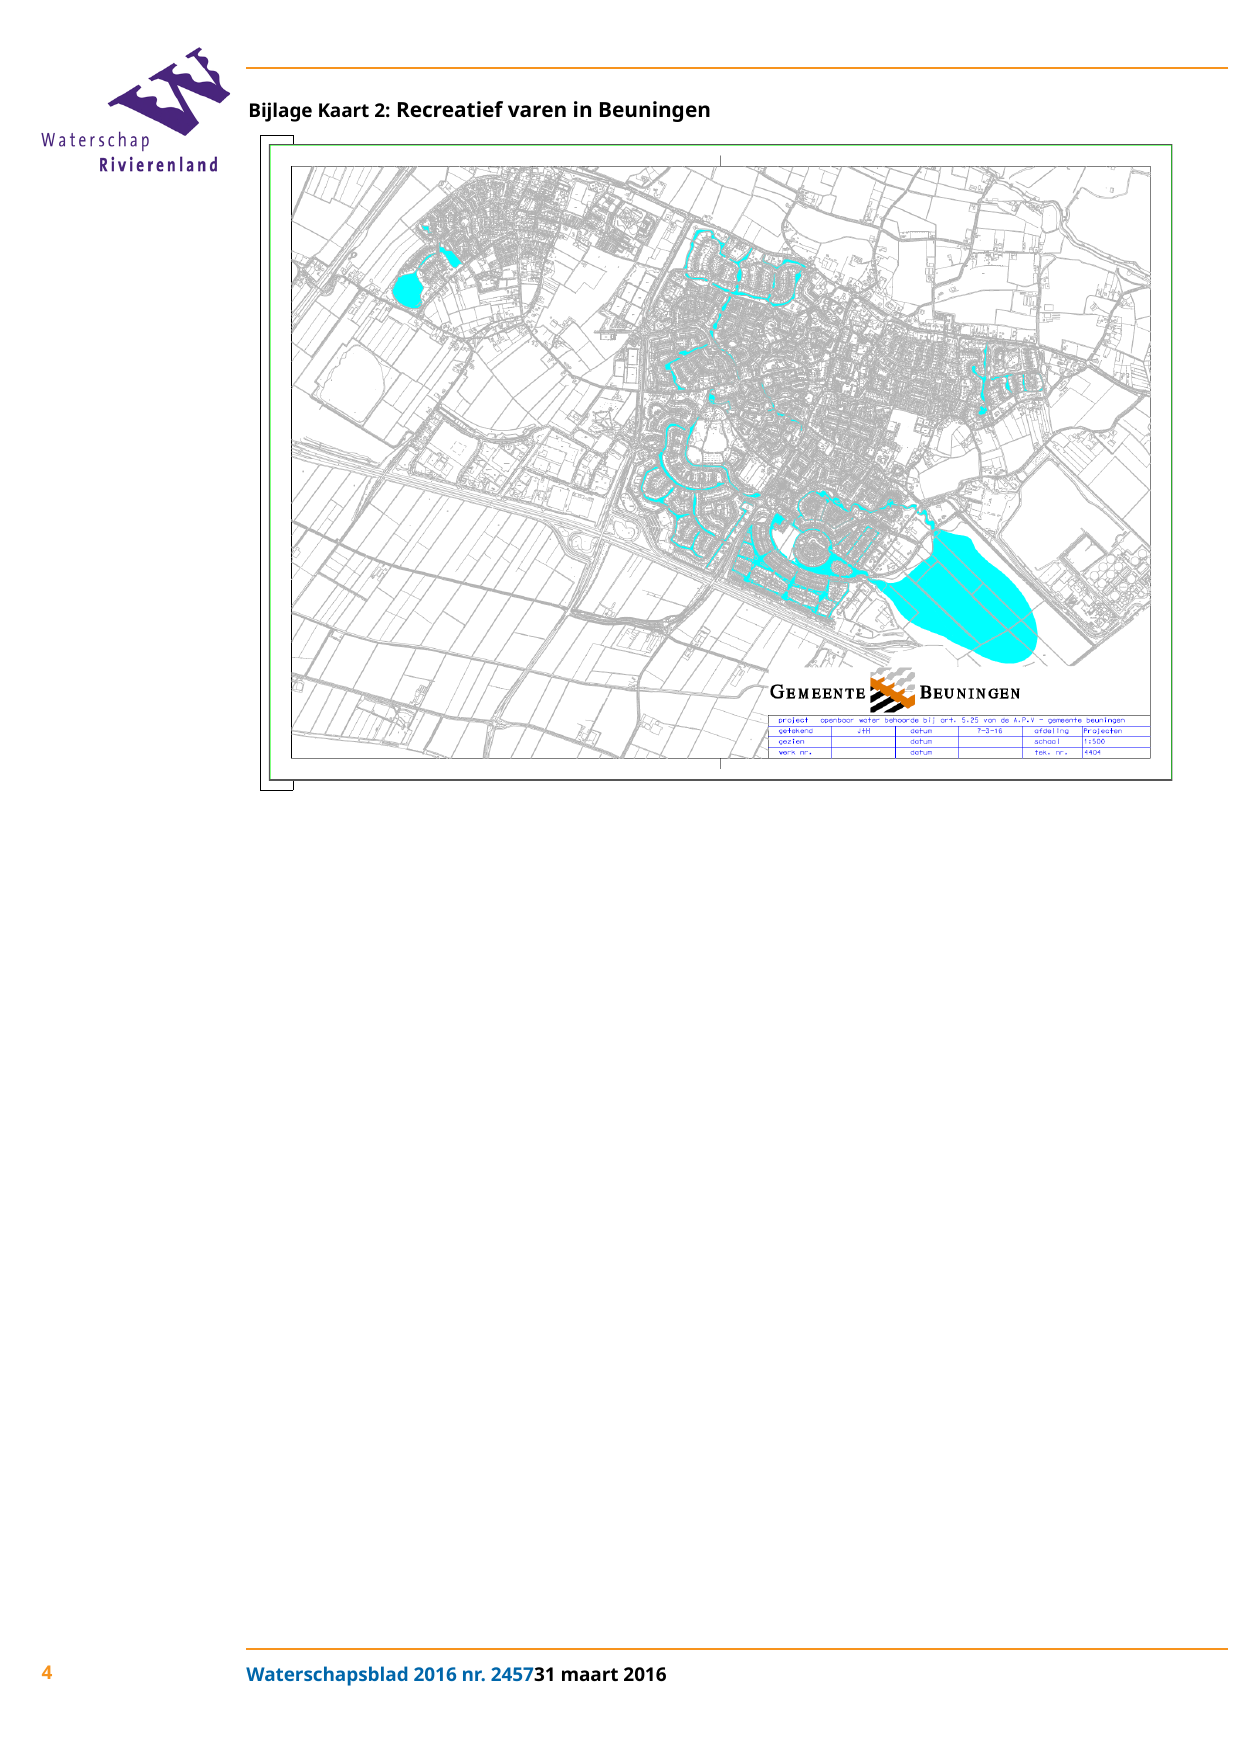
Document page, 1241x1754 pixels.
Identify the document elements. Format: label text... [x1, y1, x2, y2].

picture [41, 47, 231, 172]
picture [268, 144, 1173, 781]
text Bijlage Kaart 2: Recreatief varen in Beuningen [248, 95, 1152, 123]
